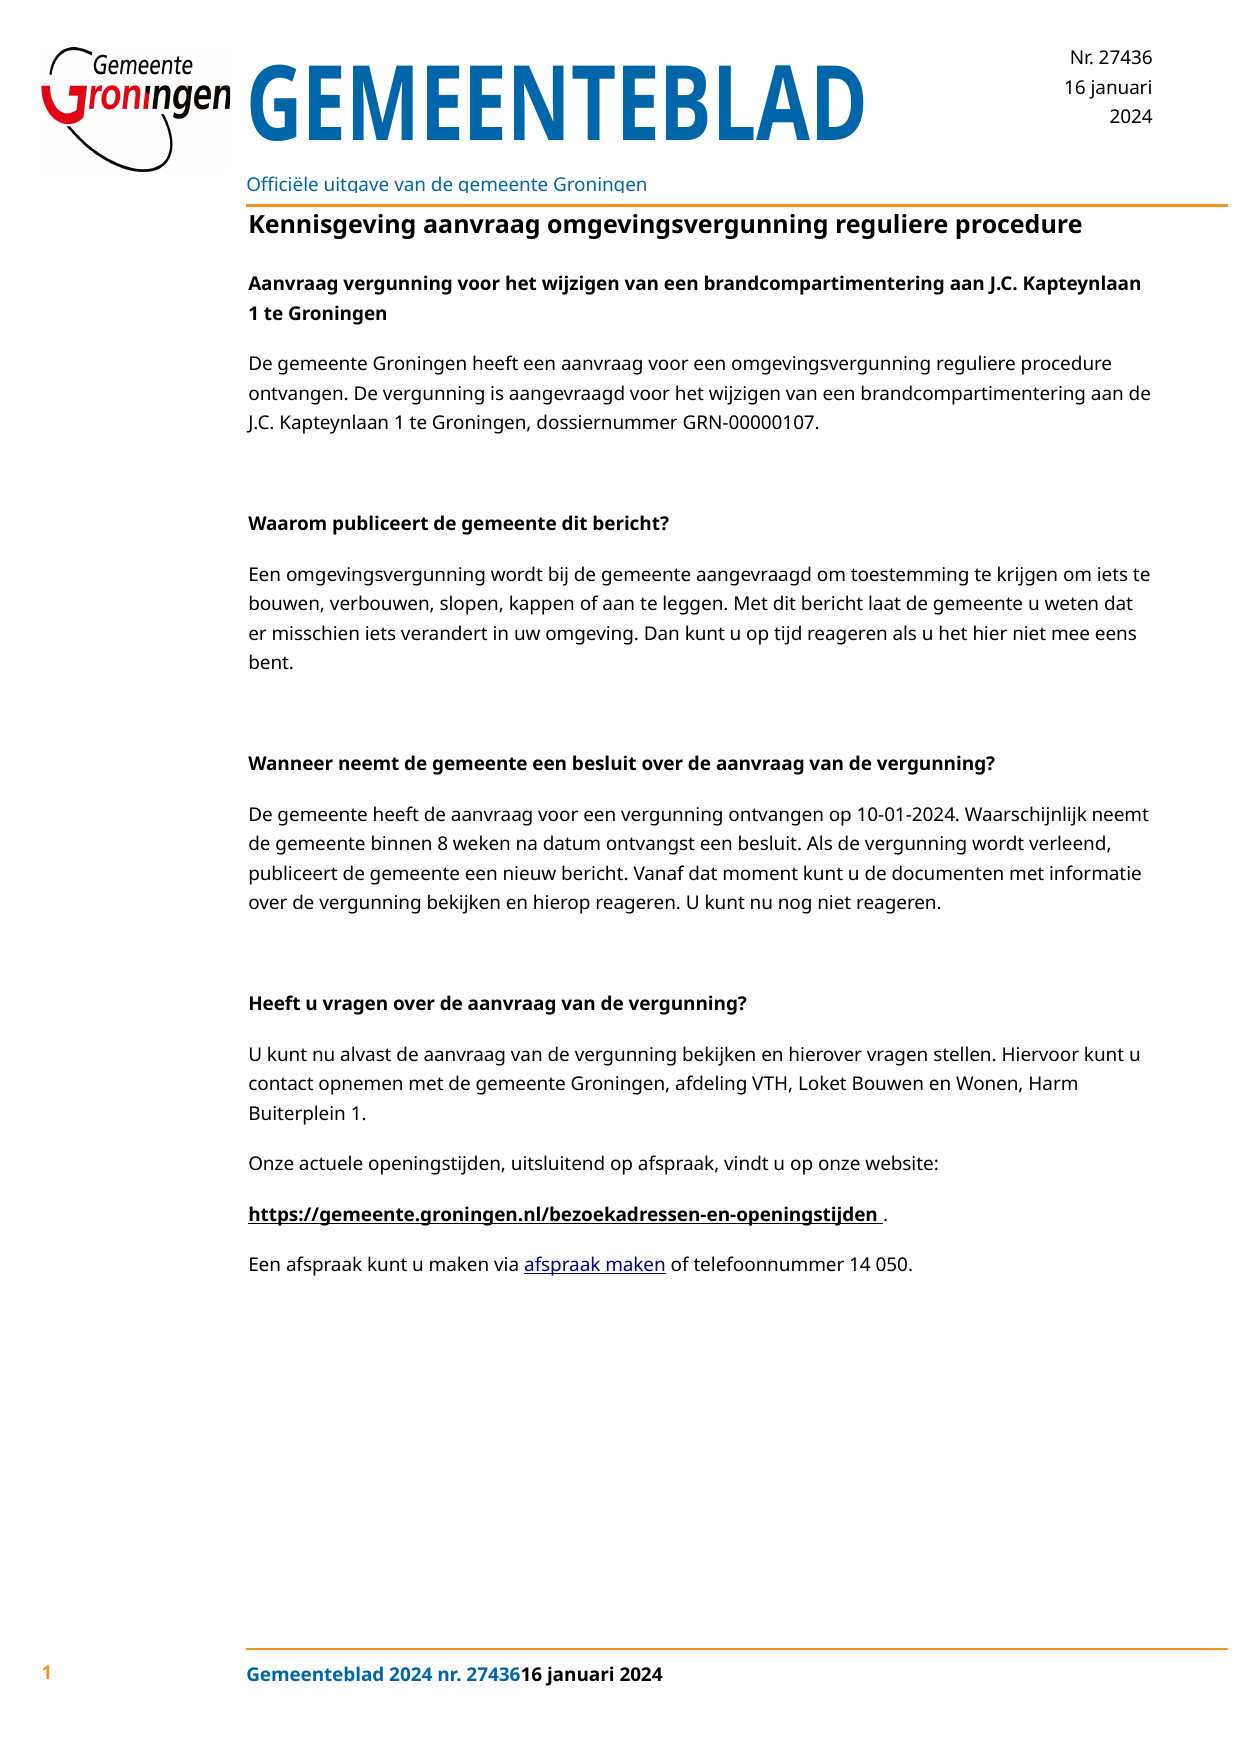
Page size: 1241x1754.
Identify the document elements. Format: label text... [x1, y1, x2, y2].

text Aanvraag vergunning voor het wijzigen van een brandcompartimentering aan J.C. Kapteynlaan 1 te Groningen [248, 270, 1152, 326]
text Een afspraak kunt u maken via afspraak maken of telefoonnummer 14 050. [248, 1251, 1152, 1277]
text U kunt nu alvast de aanvraag van de vergunning bekijken en hierover vragen stellen. Hiervoor kunt u contact opnemen met de gemeente Groningen, afdeling VTH, Loket Bouwen en Wonen, Harm Buiterplein 1. [248, 1041, 1152, 1126]
text Heeft u vragen over de aanvraag van de vergunning? [248, 990, 1152, 1016]
text De gemeente Groningen heeft een aanvraag voor een omgevingsvergunning reguliere procedure ontvangen. De vergunning is aangevraagd voor het wijzigen van een brandcompartimentering aan de J.C. Kapteynlaan 1 te Groningen, dossiernummer GRN-00000107. [248, 350, 1152, 435]
text Wanneer neemt de gemeente een besluit over de aanvraag van de vergunning? [248, 750, 1152, 776]
text De gemeente heeft de aanvraag voor een vergunning ontvangen op 10-01-2024. Waarschijnlijk neemt de gemeente binnen 8 weken na datum ontvangst een besluit. Als de vergunning wordt verleend, publiceert de gemeente een nieuw bericht. Vanaf dat moment kunt u de documenten met informatie over de vergunning bekijken en hierop reageren. U kunt nu nog niet reageren. [248, 801, 1152, 915]
picture [41, 47, 231, 172]
text Waarom publiceert de gemeente dit bericht? [248, 510, 1152, 536]
text Onze actuele openingstijden, uitsluitend op afspraak, vindt u op onze website: [248, 1150, 1152, 1176]
text Een omgevingsvergunning wordt bij de gemeente aangevraagd om toestemming te krijgen om iets te bouwen, verbouwen, slopen, kappen of aan te leggen. Met dit bericht laat de gemeente u weten dat er misschien iets verandert in uw omgeving. Dan kunt u op tijd reageren als u het hier niet mee eens bent. [248, 561, 1152, 675]
text https://gemeente.groningen.nl/bezoekadressen-en-openingstijden . [248, 1201, 1152, 1226]
text Kennisgeving aanvraag omgevingsvergunning reguliere procedure [248, 207, 1152, 241]
